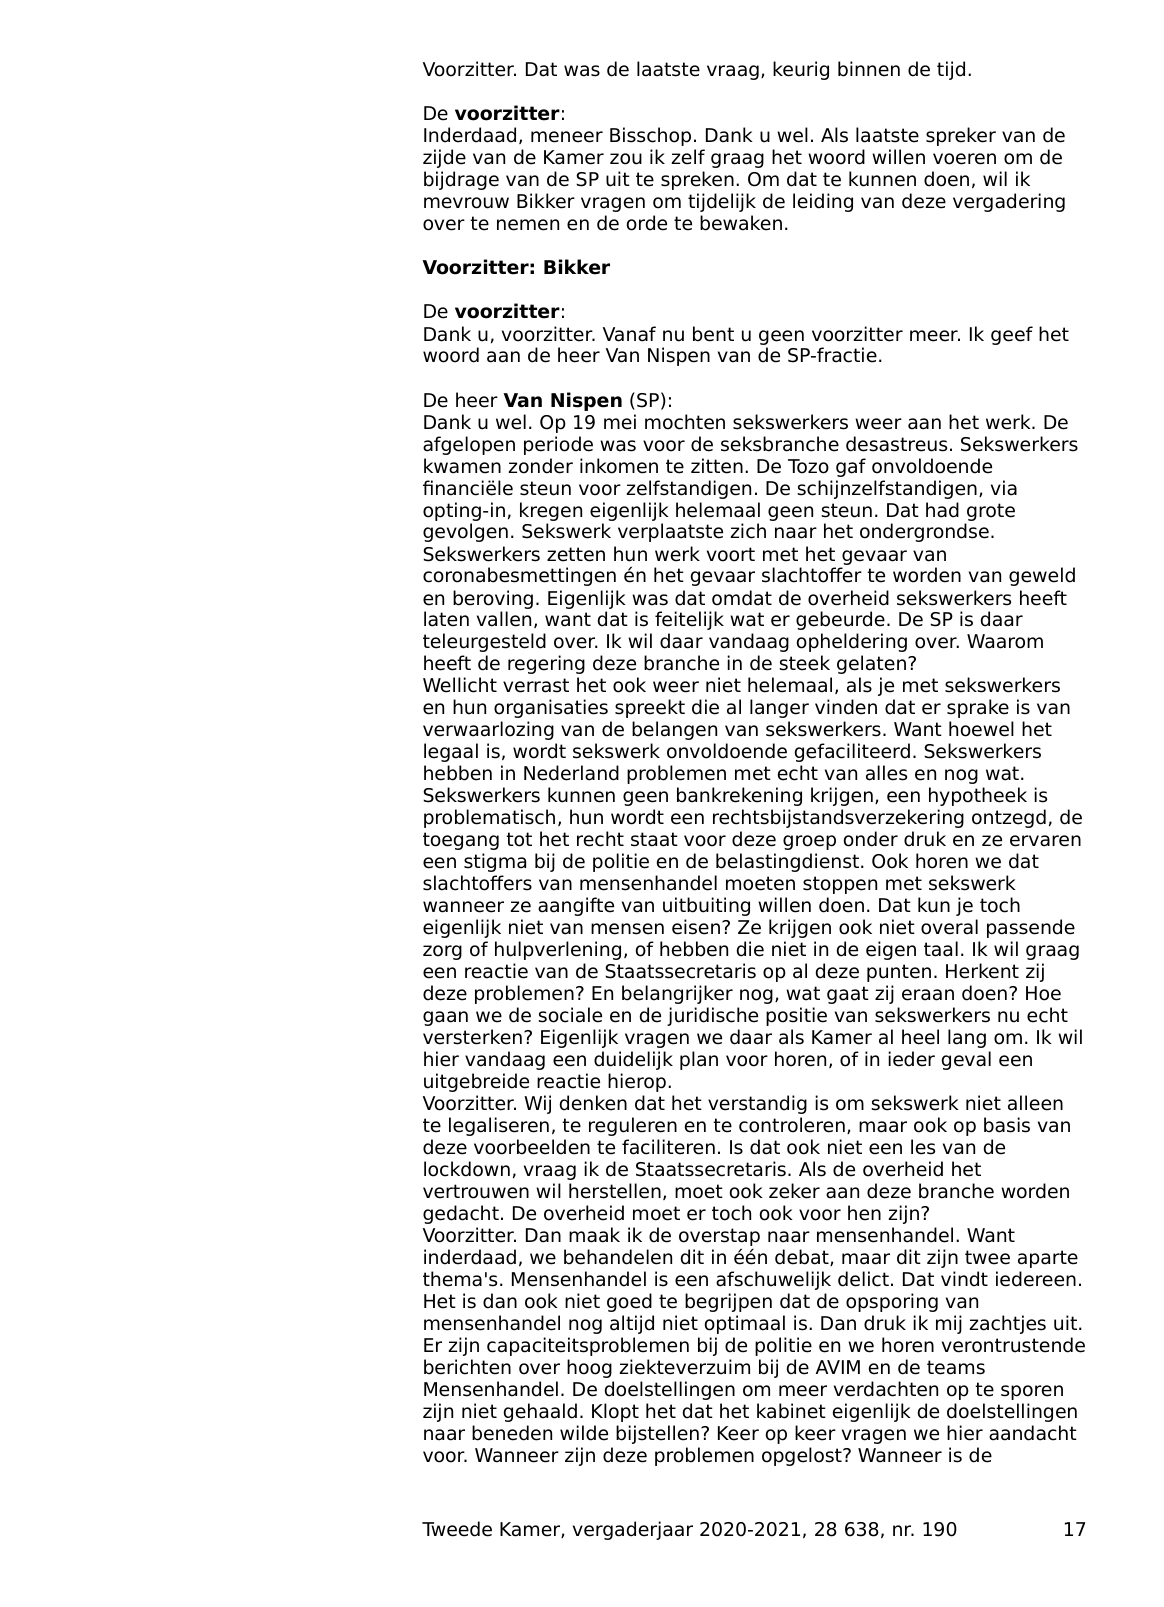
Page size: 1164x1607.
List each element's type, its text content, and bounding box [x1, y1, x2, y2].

text De voorzitter: [422, 103, 1087, 125]
text Voorzitter. Wij denken dat het verstandig is om sekswerk niet alleen te legaliseren, te reguleren en te controleren, maar ook op basis van deze voorbeelden te faciliteren. Is dat ook niet een les van de lockdown, vraag ik de Staatssecretaris. Als de overheid het vertrouwen wil herstellen, moet ook zeker aan deze branche worden gedacht. De overheid moet er toch ook voor hen zijn? [422, 1093, 1087, 1225]
subtitle Voorzitter: Bikker [422, 257, 1087, 279]
text Voorzitter. Dan maak ik de overstap naar mensenhandel. Want inderdaad, we behandelen dit in één debat, maar dit zijn twee aparte thema's. Mensenhandel is een afschuwelijk delict. Dat vindt iedereen. Het is dan ook niet goed te begrijpen dat de opsporing van mensenhandel nog altijd niet optimaal is. Dan druk ik mij zachtjes uit. Er zijn capaciteitsproblemen bij de politie en we horen verontrustende berichten over hoog ziekteverzuim bij de AVIM en de teams Mensenhandel. De doelstellingen om meer verdachten op te sporen zijn niet gehaald. Klopt het dat het kabinet eigenlijk de doelstellingen naar beneden wilde bijstellen? Keer op keer vragen we hier aandacht voor. Wanneer zijn deze problemen opgelost? Wanneer is de [422, 1225, 1087, 1467]
text De voorzitter: [422, 301, 1087, 323]
text Dank u, voorzitter. Vanaf nu bent u geen voorzitter meer. Ik geef het woord aan de heer Van Nispen van de SP-fractie. [422, 323, 1087, 367]
text Voorzitter. Dat was de laatste vraag, keurig binnen de tijd. [422, 59, 1087, 81]
text Inderdaad, meneer Bisschop. Dank u wel. Als laatste spreker van de zijde van de Kamer zou ik zelf graag het woord willen voeren om de bijdrage van de SP uit te spreken. Om dat te kunnen doen, wil ik mevrouw Bikker vragen om tijdelijk de leiding van deze vergadering over te nemen en de orde te bewaken. [422, 125, 1087, 235]
text De heer Van Nispen (SP): [422, 389, 1087, 412]
text Wellicht verrast het ook weer niet helemaal, als je met sekswerkers en hun organisaties spreekt die al langer vinden dat er sprake is van verwaarlozing van de belangen van sekswerkers. Want hoewel het legaal is, wordt sekswerk onvoldoende gefaciliteerd. Sekswerkers hebben in Nederland problemen met echt van alles en nog wat. Sekswerkers kunnen geen bankrekening krijgen, een hypotheek is problematisch, hun wordt een rechtsbijstandsverzekering ontzegd, de toegang tot het recht staat voor deze groep onder druk en ze ervaren een stigma bij de politie en de belastingdienst. Ook horen we dat slachtoffers van mensenhandel moeten stoppen met sekswerk wanneer ze aangifte van uitbuiting willen doen. Dat kun je toch eigenlijk niet van mensen eisen? Ze krijgen ook niet overal passende zorg of hulpverlening, of hebben die niet in de eigen taal. Ik wil graag een reactie van de Staatssecretaris op al deze punten. Herkent zij deze problemen? En belangrijker nog, wat gaat zij eraan doen? Hoe gaan we de sociale en de juridische positie van sekswerkers nu echt versterken? Eigenlijk vragen we daar als Kamer al heel lang om. Ik wil hier vandaag een duidelijk plan voor horen, of in ieder geval een uitgebreide reactie hierop. [422, 675, 1087, 1093]
text Dank u wel. Op 19 mei mochten sekswerkers weer aan het werk. De afgelopen periode was voor de seksbranche desastreus. Sekswerkers kwamen zonder inkomen te zitten. De Tozo gaf onvoldoende financiële steun voor zelfstandigen. De schijnzelfstandigen, via opting-in, kregen eigenlijk helemaal geen steun. Dat had grote gevolgen. Sekswerk verplaatste zich naar het ondergrondse. Sekswerkers zetten hun werk voort met het gevaar van coronabesmettingen én het gevaar slachtoffer te worden van geweld en beroving. Eigenlijk was dat omdat de overheid sekswerkers heeft laten vallen, want dat is feitelijk wat er gebeurde. De SP is daar teleurgesteld over. Ik wil daar vandaag opheldering over. Waarom heeft de regering deze branche in de steek gelaten? [422, 412, 1087, 675]
